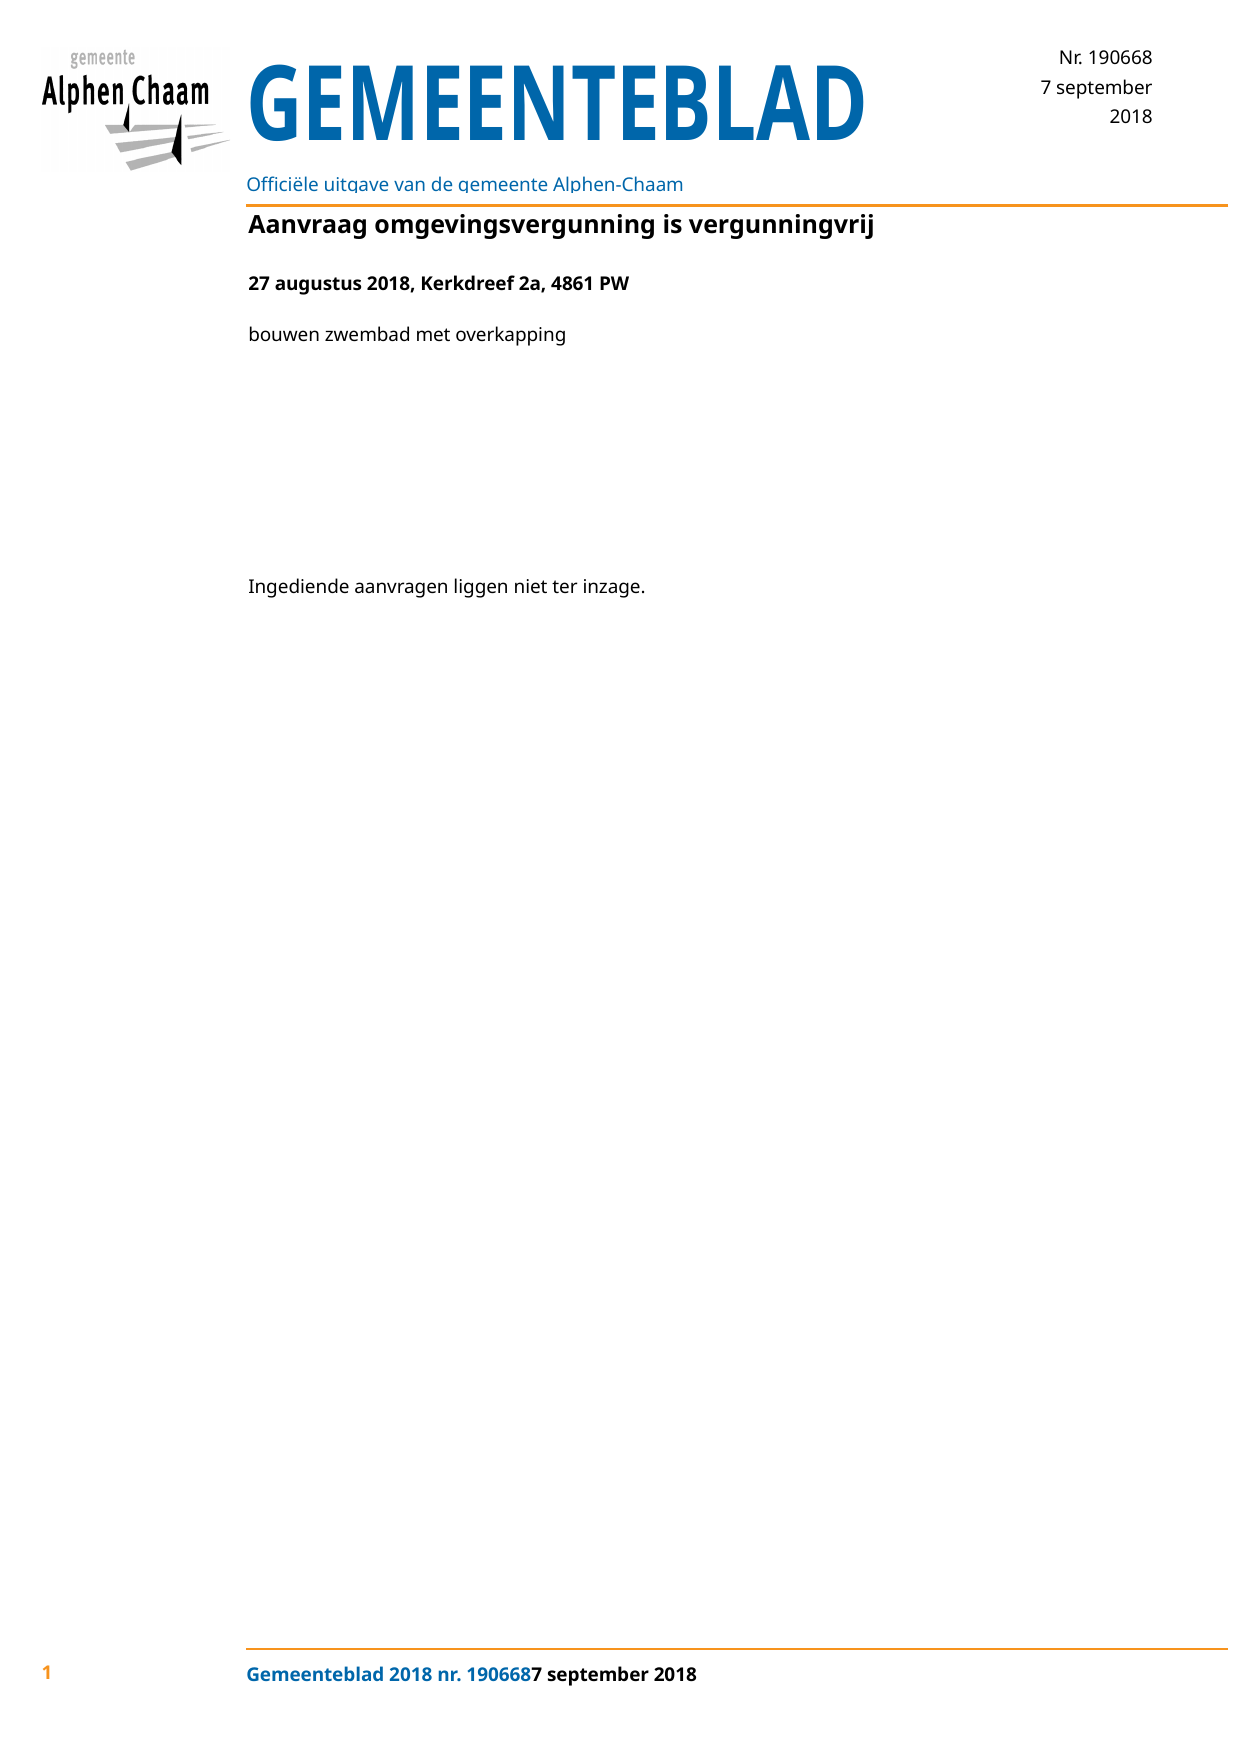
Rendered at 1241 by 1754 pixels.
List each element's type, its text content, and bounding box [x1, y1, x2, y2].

text 27 augustus 2018, Kerkdreef 2a, 4861 PW [248, 270, 1152, 296]
text Ingediende aanvragen liggen niet ter inzage. [248, 573, 1152, 598]
picture [41, 47, 231, 172]
text Aanvraag omgevingsvergunning is vergunningvrij [248, 207, 1152, 241]
text bouwen zwembad met overkapping [248, 321, 1152, 346]
